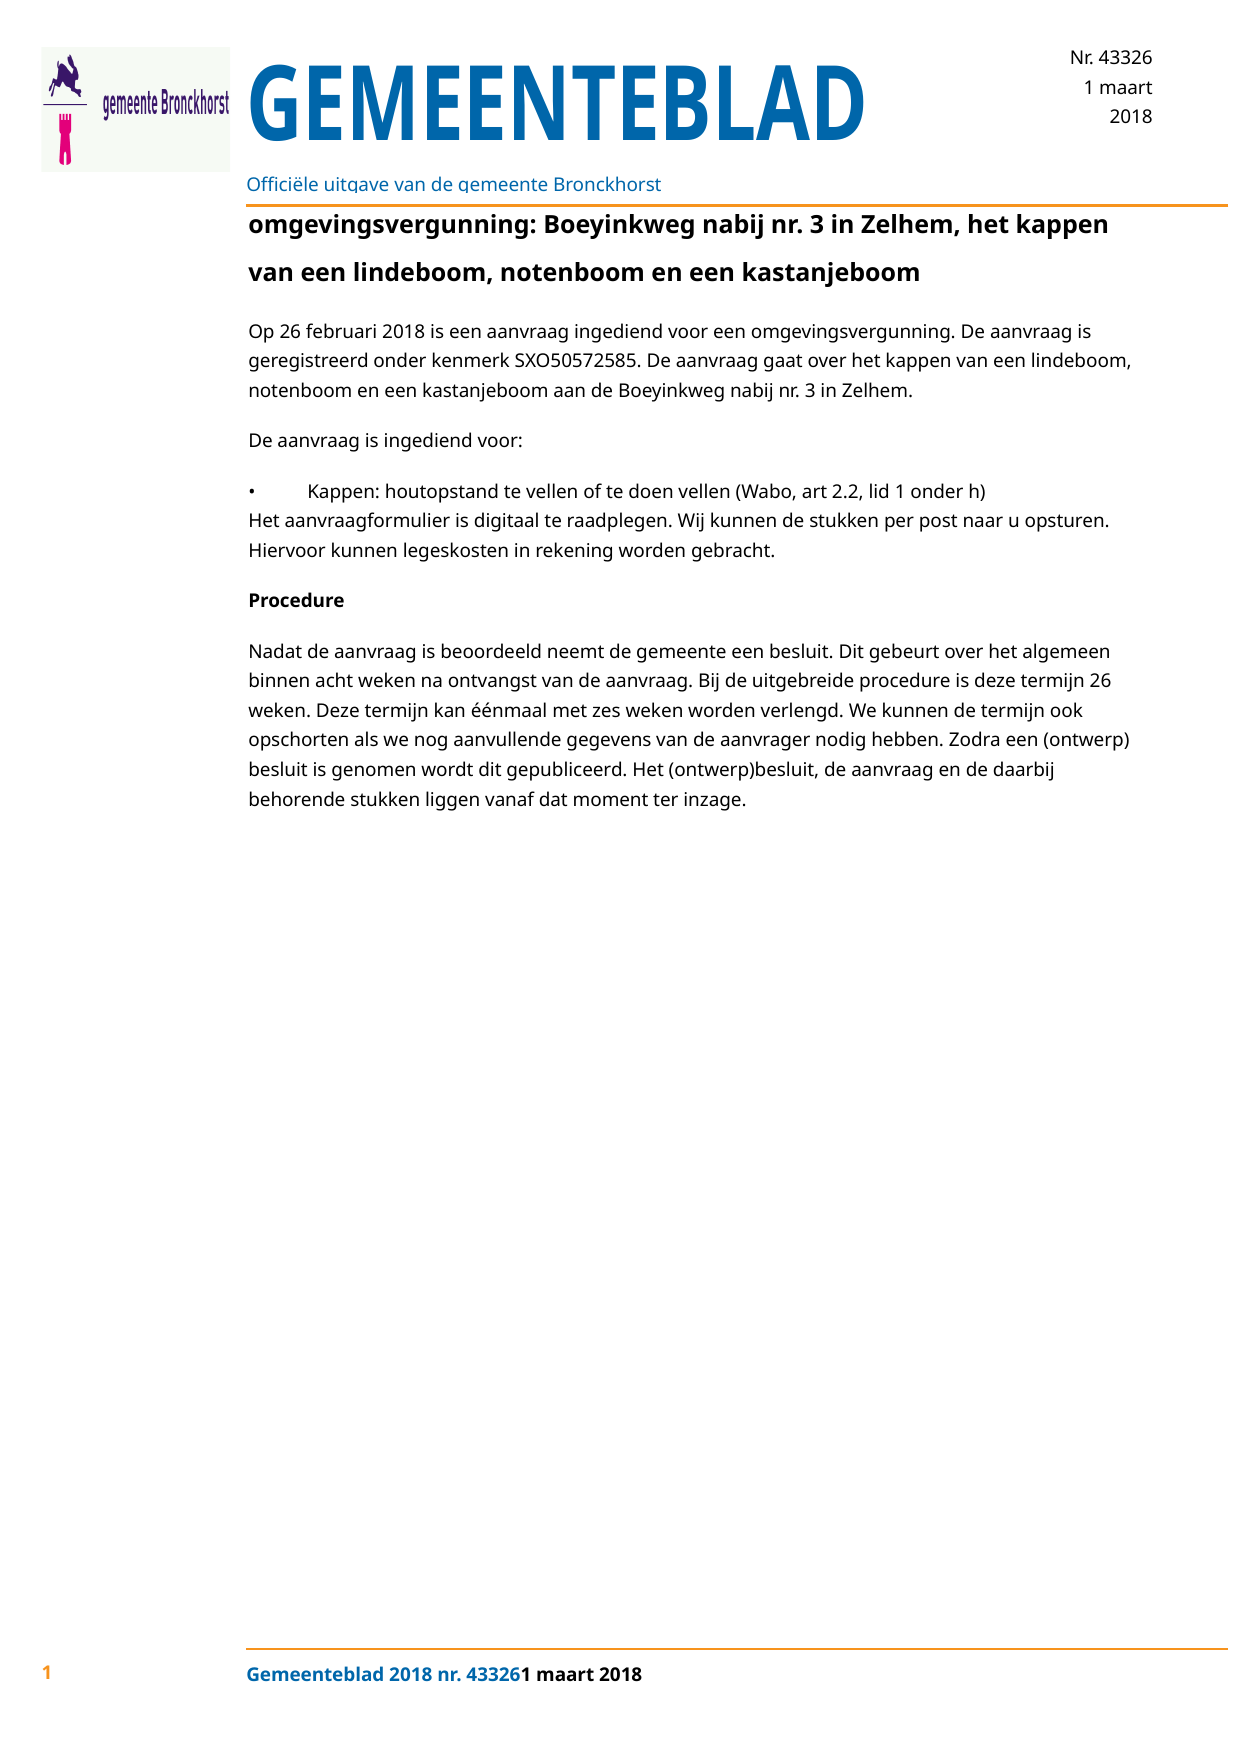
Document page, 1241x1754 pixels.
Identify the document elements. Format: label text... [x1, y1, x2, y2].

text De aanvraag is ingediend voor: [248, 427, 1152, 453]
text Het aanvraagformulier is digitaal te raadplegen. Wij kunnen de stukken per post naar u opsturen. Hiervoor kunnen legeskosten in rekening worden gebracht. [248, 507, 1152, 563]
text Procedure [248, 587, 1152, 613]
text Nadat de aanvraag is beoordeeld neemt de gemeente een besluit. Dit gebeurt over het algemeen binnen acht weken na ontvangst van de aanvraag. Bij de uitgebreide procedure is deze termijn 26 weken. Deze termijn kan éénmaal met zes weken worden verlengd. We kunnen de termijn ook opschorten als we nog aanvullende gegevens van de aanvrager nodig hebben. Zodra een (ontwerp) besluit is genomen wordt dit gepubliceerd. Het (ontwerp)besluit, de aanvraag en de daarbij behorende stukken liggen vanaf dat moment ter inzage. [248, 638, 1152, 812]
picture [41, 47, 231, 172]
text Op 26 februari 2018 is een aanvraag ingediend voor een omgevingsvergunning. De aanvraag is geregistreerd onder kenmerk SXO50572585. De aanvraag gaat over het kappen van een lindeboom, notenboom en een kastanjeboom aan de Boeyinkweg nabij nr. 3 in Zelhem. [248, 318, 1152, 403]
text omgevingsvergunning: Boeyinkweg nabij nr. 3 in Zelhem, het kappen van een lindeboom, notenboom en een kastanjeboom [248, 207, 1152, 288]
list Kappen: houtopstand te vellen of te doen vellen (Wabo, art 2.2, lid 1 onder h) [248, 478, 1152, 504]
